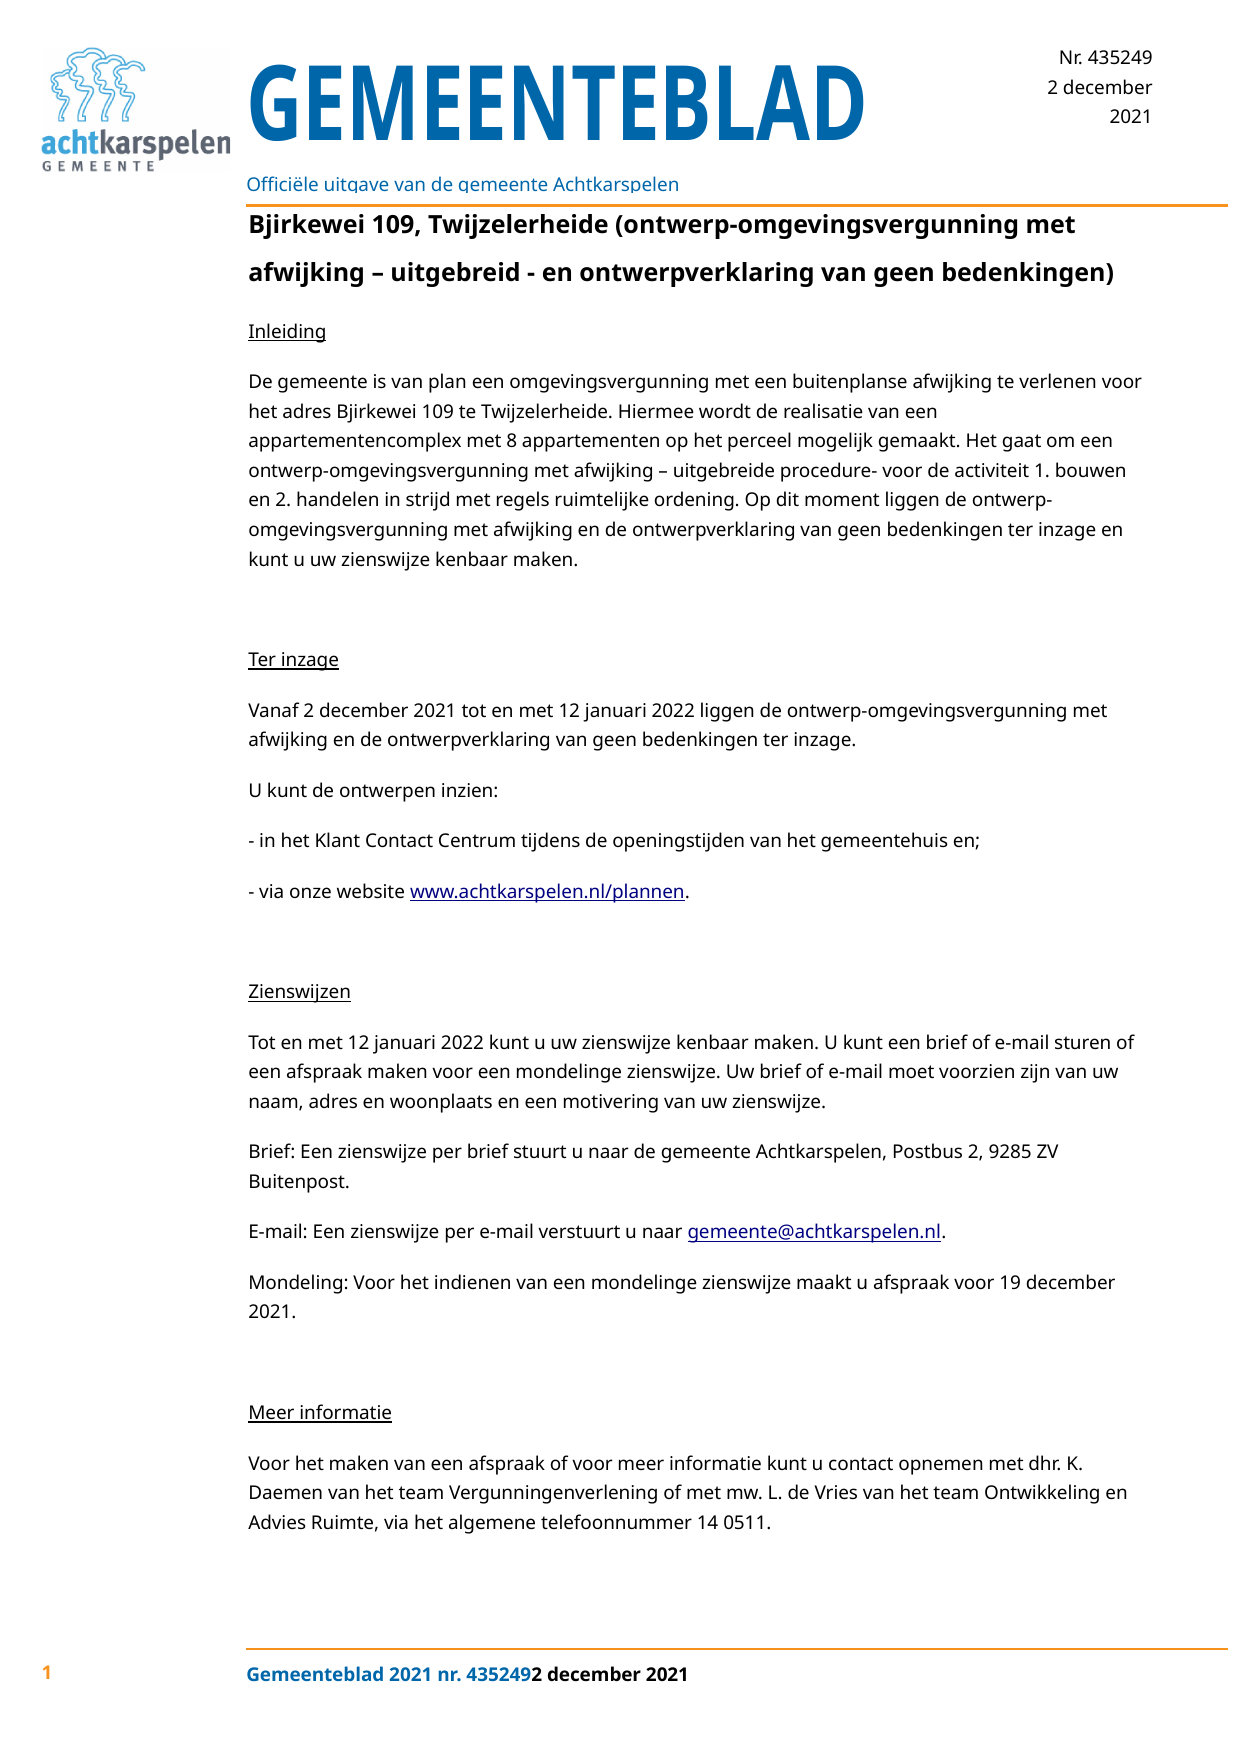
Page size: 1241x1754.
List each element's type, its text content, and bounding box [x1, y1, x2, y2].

text Vanaf 2 december 2021 tot en met 12 januari 2022 liggen de ontwerp-omgevingsvergunning met afwijking en de ontwerpverklaring van geen bedenkingen ter inzage. [248, 697, 1152, 752]
text U kunt de ontwerpen inzien: [248, 777, 1152, 803]
text Mondeling: Voor het indienen van een mondelinge zienswijze maakt u afspraak voor 19 december 2021. [248, 1269, 1152, 1324]
text Ter inzage [248, 647, 1152, 672]
text Bjirkewei 109, Twijzelerheide (ontwerp-omgevingsvergunning met afwijking – uitgebreid - en ontwerpverklaring van geen bedenkingen) [248, 207, 1152, 288]
text De gemeente is van plan een omgevingsvergunning met een buitenplanse afwijking te verlenen voor het adres Bjirkewei 109 te Twijzelerheide. Hiermee wordt de realisatie van een appartementencomplex met 8 appartementen op het perceel mogelijk gemaakt. Het gaat om een ontwerp-omgevingsvergunning met afwijking – uitgebreide procedure- voor de activiteit 1. bouwen en 2. handelen in strijd met regels ruimtelijke ordening. Op dit moment liggen de ontwerp-omgevingsvergunning met afwijking en de ontwerpverklaring van geen bedenkingen ter inzage en kunt u uw zienswijze kenbaar maken. [248, 368, 1152, 572]
text Inleiding [248, 318, 1152, 344]
text Meer informatie [248, 1399, 1152, 1425]
text - via onze website www.achtkarspelen.nl/plannen. [248, 878, 1152, 904]
text E-mail: Een zienswijze per e-mail verstuurt u naar gemeente@achtkarspelen.nl. [248, 1219, 1152, 1244]
picture [41, 47, 231, 172]
text Tot en met 12 januari 2022 kunt u uw ziens­wijze kenbaar maken. U kunt een brief of e-mail sturen of een afspraak maken voor een mondelinge zienswijze. Uw brief of e-mail moet voorzien zijn van uw naam, adres en woonplaats en een motivering van uw zienswijze. [248, 1029, 1152, 1114]
text - in het Klant Contact Centrum tijdens de openingstijden van het gemeentehuis en; [248, 827, 1152, 853]
text Brief: Een zienswijze per brief stuurt u naar de gemeente Achtkarspelen, Postbus 2, 9285 ZV Buitenpost. [248, 1139, 1152, 1194]
text Zienswijzen [248, 979, 1152, 1004]
text Voor het maken van een afspraak of voor meer informatie kunt u contact opnemen met dhr. K. Daemen van het team Vergunningenverlening of met mw. L. de Vries van het team Ontwikkeling en Advies Ruimte, via het algemene telefoonnummer 14 0511. [248, 1450, 1152, 1535]
